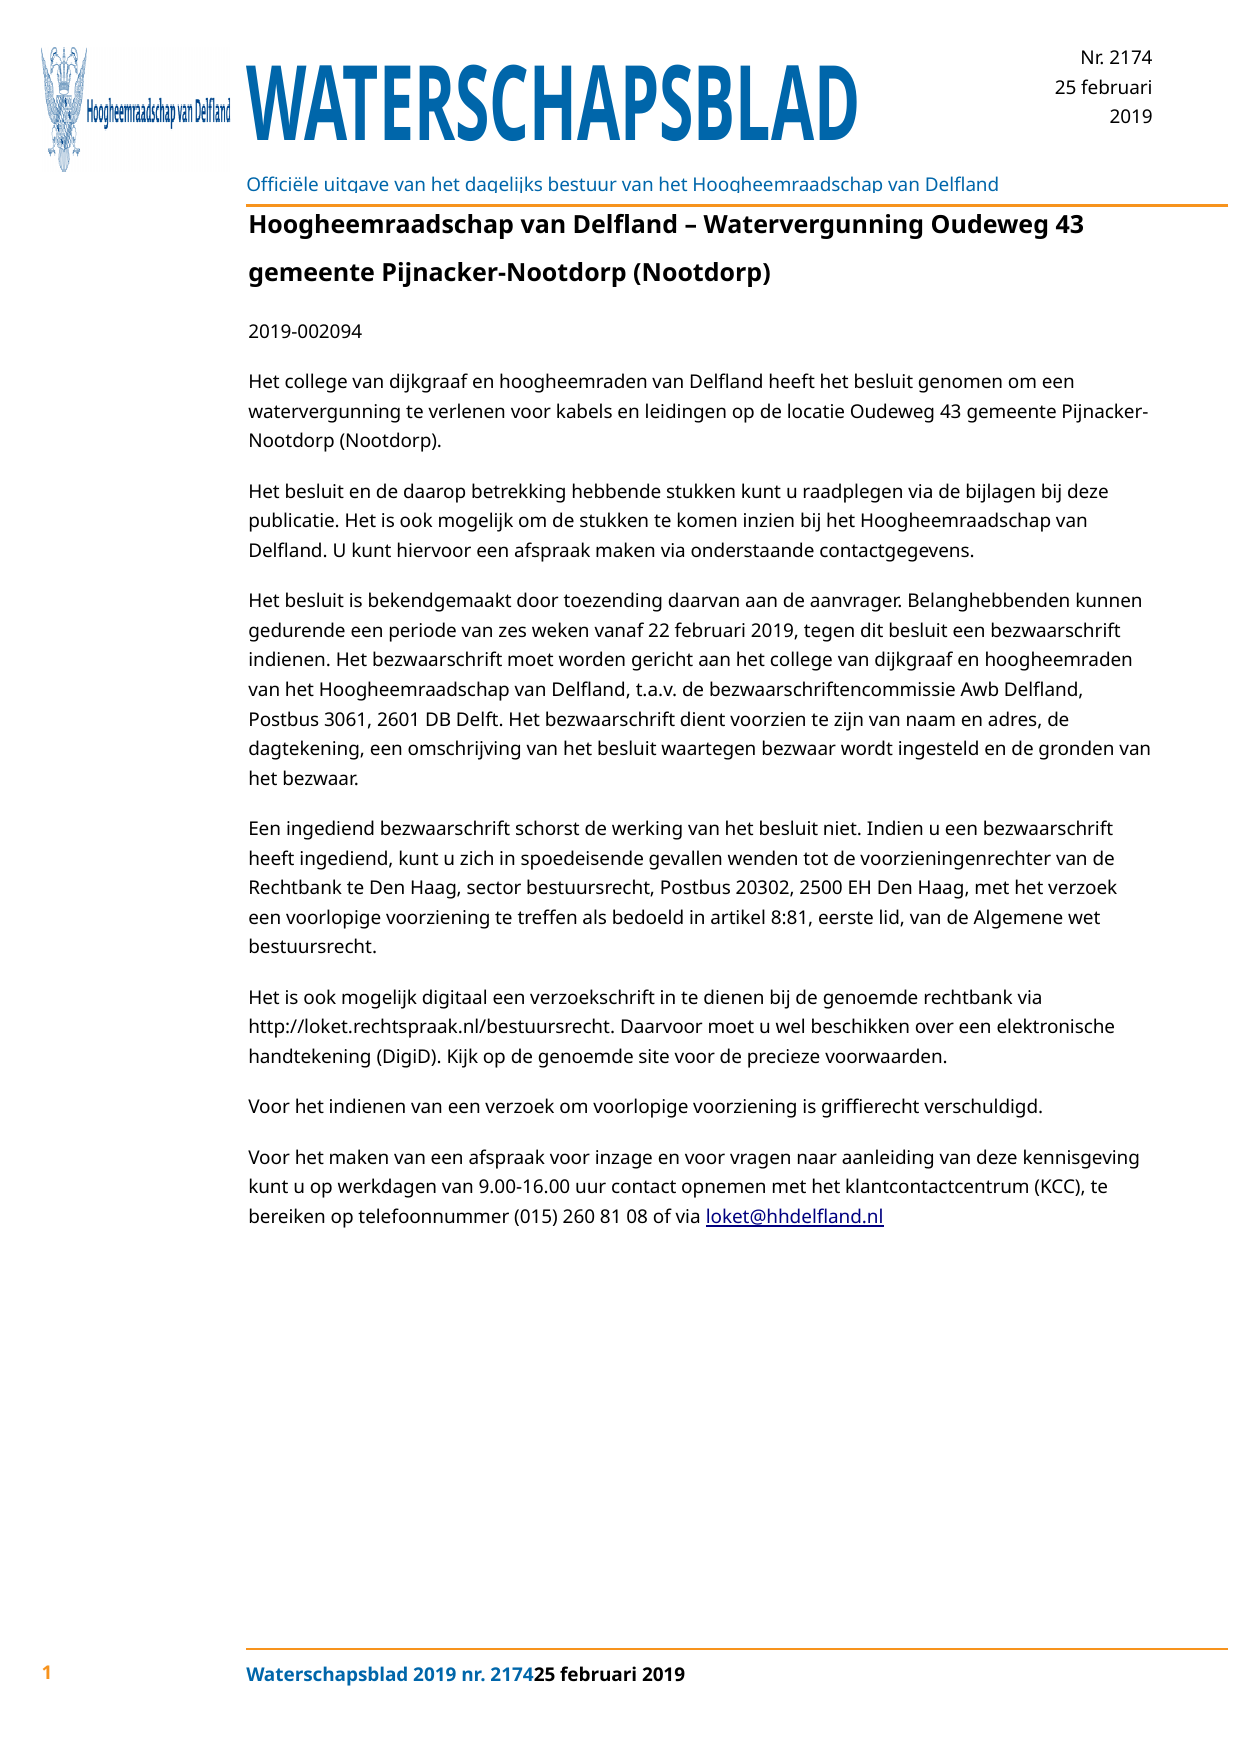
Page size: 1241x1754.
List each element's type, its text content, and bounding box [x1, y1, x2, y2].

picture [41, 47, 231, 172]
text Het besluit is bekendgemaakt door toezending daarvan aan de aanvrager. Belanghebbenden kunnen gedurende een periode van zes weken vanaf 22 februari 2019, tegen dit besluit een bezwaarschrift indienen. Het bezwaarschrift moet worden gericht aan het college van dijkgraaf en hoogheemraden van het Hoogheemraadschap van Delfland, t.a.v. de bezwaarschriftencommissie Awb Delfland, Postbus 3061, 2601 DB Delft. Het bezwaarschrift dient voorzien te zijn van naam en adres, de dagtekening, een omschrijving van het besluit waartegen bezwaar wordt ingesteld en de gronden van het bezwaar. [248, 587, 1152, 791]
text Het besluit en de daarop betrekking hebbende stukken kunt u raadplegen via de bijlagen bij deze publicatie. Het is ook mogelijk om de stukken te komen inzien bij het Hoogheemraadschap van Delfland. U kunt hiervoor een afspraak maken via onderstaande contactgegevens. [248, 478, 1152, 563]
text Voor het indienen van een verzoek om voorlopige voorziening is griffierecht verschuldigd. [248, 1094, 1152, 1119]
text Het is ook mogelijk digitaal een verzoekschrift in te dienen bij de genoemde rechtbank via http://loket.rechtspraak.nl/bestuursrecht. Daarvoor moet u wel beschikken over een elektronische handtekening (DigiD). Kijk op de genoemde site voor de precieze voorwaarden. [248, 984, 1152, 1069]
text Een ingediend bezwaarschrift schorst de werking van het besluit niet. Indien u een bezwaarschrift heeft ingediend, kunt u zich in spoedeisende gevallen wenden tot de voorzieningenrechter van de Rechtbank te Den Haag, sector bestuursrecht, Postbus 20302, 2500 EH Den Haag, met het verzoek een voorlopige voorziening te treffen als bedoeld in artikel 8:81, eerste lid, van de Algemene wet bestuursrecht. [248, 815, 1152, 959]
text Hoogheemraadschap van Delfland – Watervergunning Oudeweg 43 gemeente Pijnacker-Nootdorp (Nootdorp) [248, 207, 1152, 288]
text Het college van dijkgraaf en hoogheemraden van Delfland heeft het besluit genomen om een watervergunning te verlenen voor kabels en leidingen op de locatie Oudeweg 43 gemeente Pijnacker-Nootdorp (Nootdorp). [248, 368, 1152, 453]
text Voor het maken van een afspraak voor inzage en voor vragen naar aanleiding van deze kennisgeving kunt u op werkdagen van 9.00-16.00 uur contact opnemen met het klantcontactcentrum (KCC), te bereiken op telefoonnummer (015) 260 81 08 of via loket@hhdelfland.nl [248, 1144, 1152, 1229]
text 2019-002094 [248, 318, 1152, 344]
